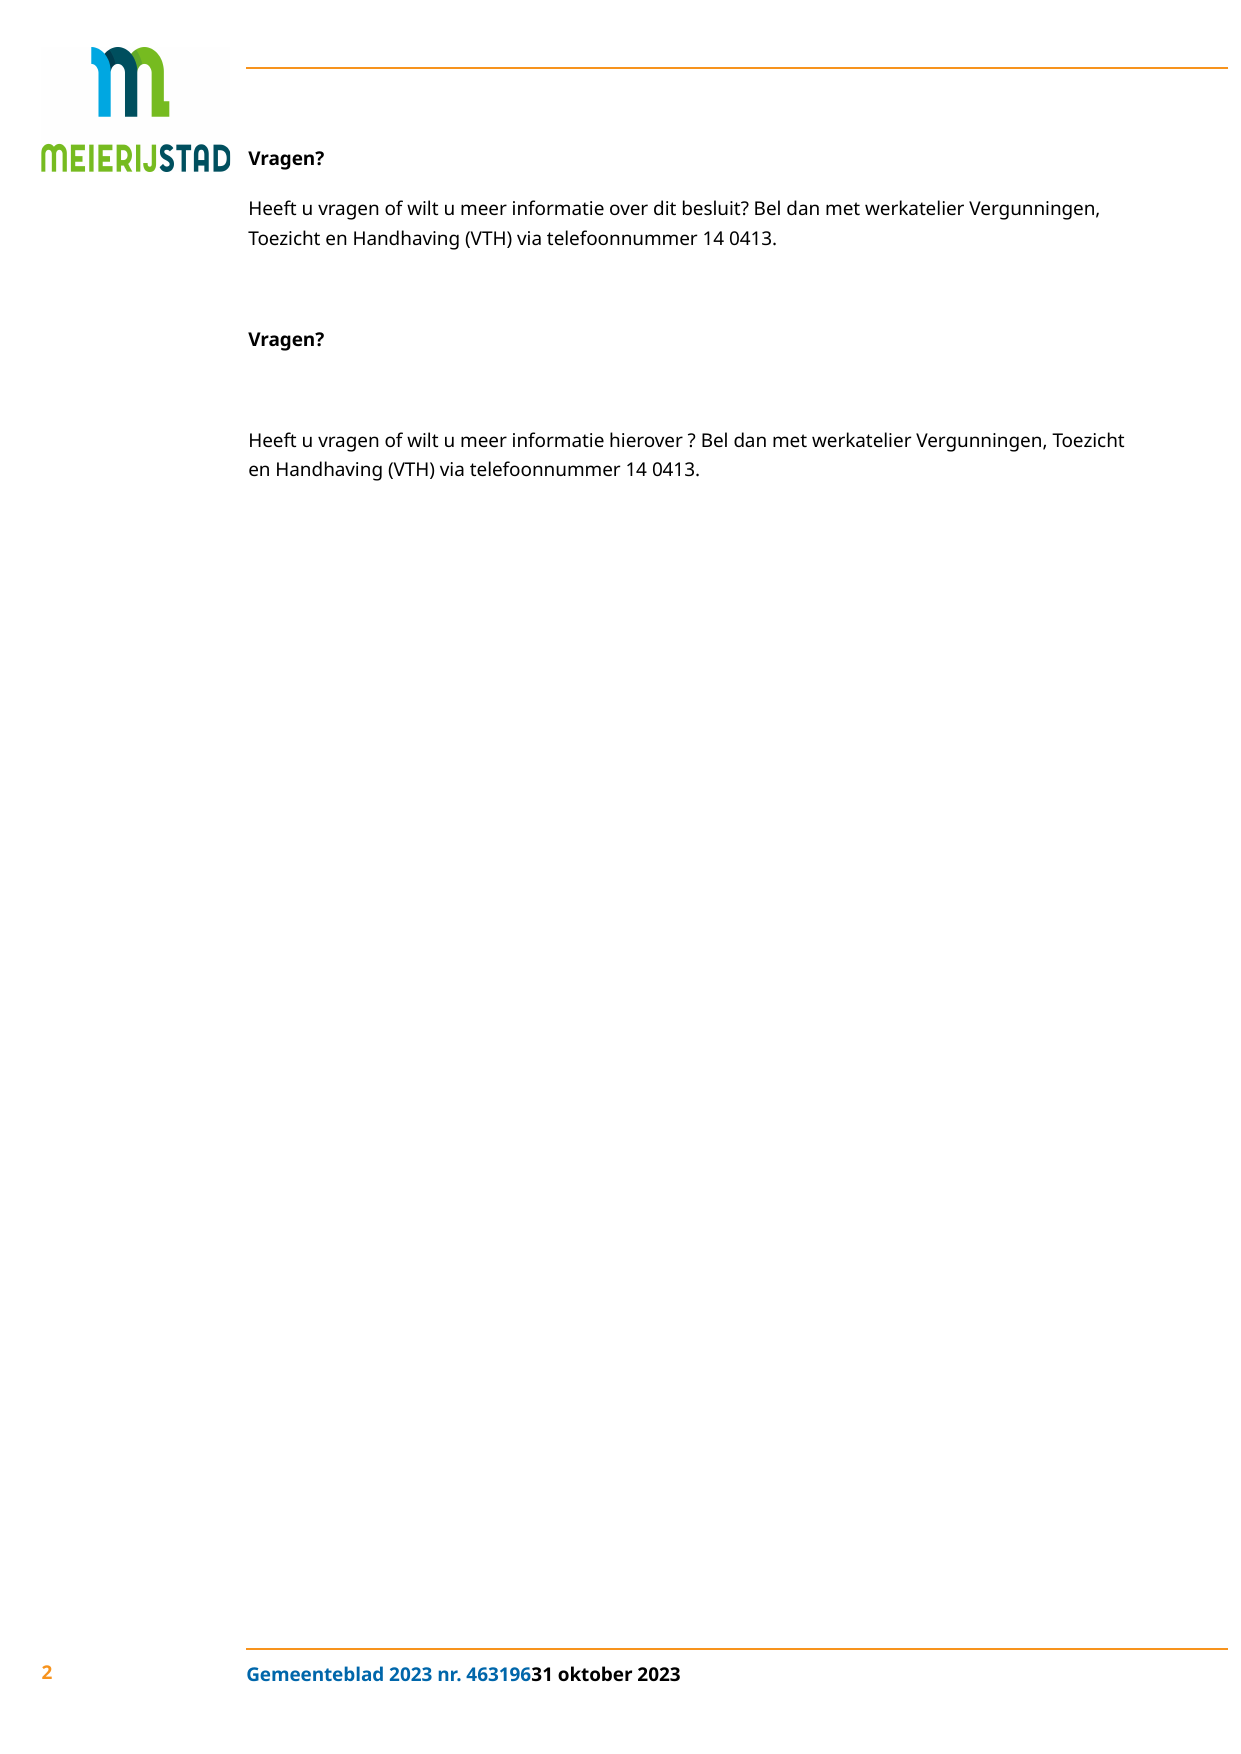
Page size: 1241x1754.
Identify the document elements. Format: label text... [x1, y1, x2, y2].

text Vragen? [248, 145, 1152, 171]
picture [41, 47, 231, 172]
text Vragen? [248, 326, 1152, 352]
text Heeft u vragen of wilt u meer informatie over dit besluit? Bel dan met werkatelier Vergunningen, Toezicht en Handhaving (VTH) via telefoonnummer 14 0413. [248, 196, 1152, 251]
text Heeft u vragen of wilt u meer informatie hierover ? Bel dan met werkatelier Vergunningen, Toezicht en Handhaving (VTH) via telefoonnummer 14 0413. [248, 427, 1152, 482]
